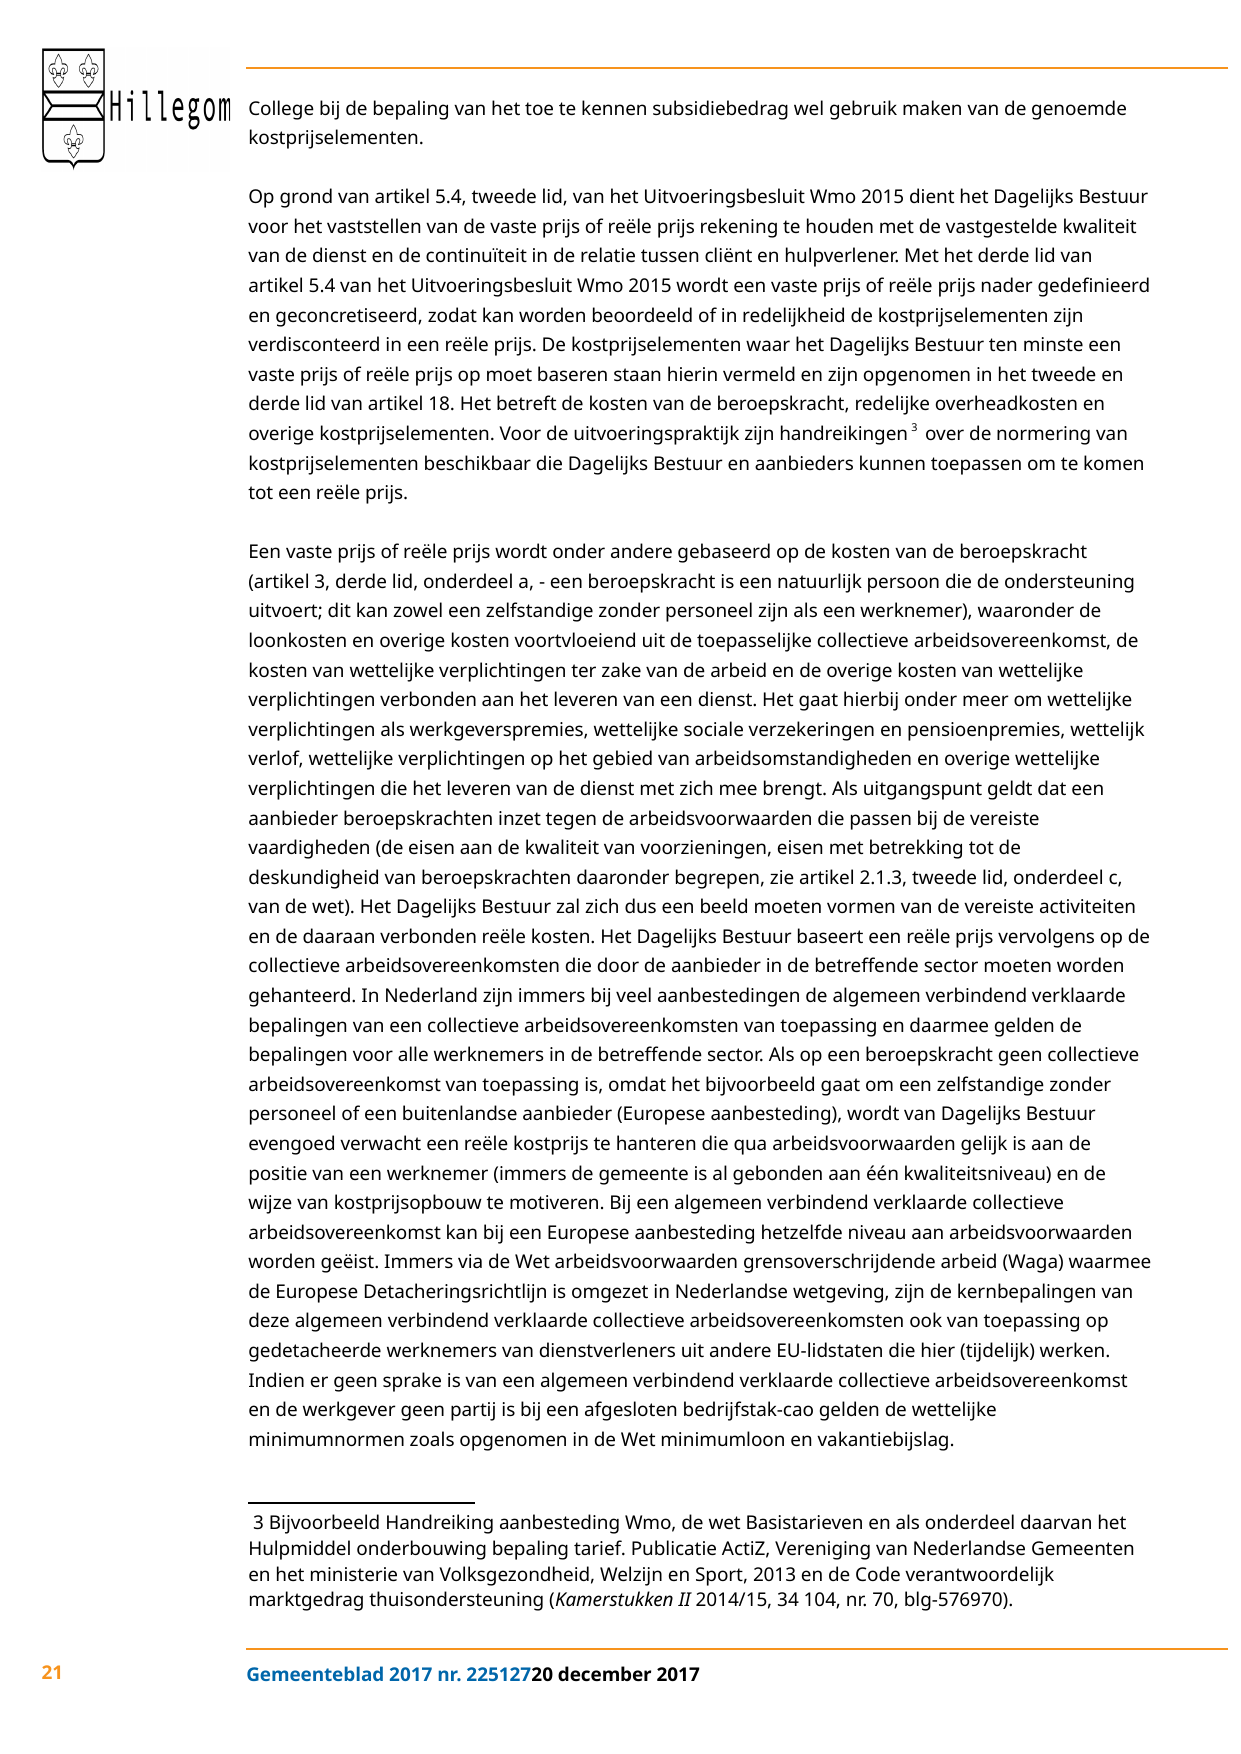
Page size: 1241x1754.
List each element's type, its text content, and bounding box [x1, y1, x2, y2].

picture [41, 47, 231, 172]
text College bij de bepaling van het toe te kennen subsidiebedrag wel gebruik maken van de genoemde kostprijselementen. [248, 95, 1152, 150]
text Een vaste prijs of reële prijs wordt onder andere gebaseerd op de kosten van de beroepskracht (artikel 3, derde lid, onderdeel a, - een beroepskracht is een natuurlijk persoon die de ondersteuning uitvoert; dit kan zowel een zelfstandige zonder personeel zijn als een werknemer), waaronder de loonkosten en overige kosten voortvloeiend uit de toepasselijke collectieve arbeidsovereenkomst, de kosten van wettelijke verplichtingen ter zake van de arbeid en de overige kosten van wettelijke verplichtingen verbonden aan het leveren van een dienst. Het gaat hierbij onder meer om wettelijke verplichtingen als werkgeverspremies, wettelijke sociale verzekeringen en pensioenpremies, wettelijk verlof, wettelijke verplichtingen op het gebied van arbeidsomstandigheden en overige wettelijke verplichtingen die het leveren van de dienst met zich mee brengt. Als uitgangspunt geldt dat een aanbieder beroepskrachten inzet tegen de arbeidsvoorwaarden die passen bij de vereiste vaardigheden (de eisen aan de kwaliteit van voorzieningen, eisen met betrekking tot de deskundigheid van beroepskrachten daaronder begrepen, zie artikel 2.1.3, tweede lid, onderdeel c, van de wet). Het Dagelijks Bestuur zal zich dus een beeld moeten vormen van de vereiste activiteiten en de daaraan verbonden reële kosten. Het Dagelijks Bestuur baseert een reële prijs vervolgens op de collectieve arbeidsovereenkomsten die door de aanbieder in de betreffende sector moeten worden gehanteerd. In Nederland zijn immers bij veel aanbestedingen de algemeen verbindend verklaarde bepalingen van een collectieve arbeidsovereenkomsten van toepassing en daarmee gelden de bepalingen voor alle werknemers in de betreffende sector. Als op een beroepskracht geen collectieve arbeidsovereenkomst van toepassing is, omdat het bijvoorbeeld gaat om een zelfstandige zonder personeel of een buitenlandse aanbieder (Europese aanbesteding), wordt van Dagelijks Bestuur evengoed verwacht een reële kostprijs te hanteren die qua arbeidsvoorwaarden gelijk is aan de positie van een werknemer (immers de gemeente is al gebonden aan één kwaliteitsniveau) en de wijze van kostprijsopbouw te motiveren. Bij een algemeen verbindend verklaarde collectieve arbeidsovereenkomst kan bij een Europese aanbesteding hetzelfde niveau aan arbeidsvoorwaarden worden geëist. Immers via de Wet arbeidsvoorwaarden grensoverschrijdende arbeid (Waga) waarmee de Europese Detacheringsrichtlijn is omgezet in Nederlandse wetgeving, zijn de kernbepalingen van deze algemeen verbindend verklaarde collectieve arbeidsovereenkomsten ook van toepassing op gedetacheerde werknemers van dienstverleners uit andere EU-lidstaten die hier (tijdelijk) werken. Indien er geen sprake is van een algemeen verbindend verklaarde collectieve arbeidsovereenkomst en de werkgever geen partij is bij een afgesloten bedrijfstak-cao gelden de wettelijke minimumnormen zoals opgenomen in de Wet minimumloon en vakantiebijslag. [248, 538, 1152, 1452]
text Bijvoorbeeld Handreiking aanbesteding Wmo, de wet Basistarieven en als onderdeel daarvan het Hulpmiddel onderbouwing bepaling tarief. Publicatie ActiZ, Vereniging van Nederlandse Gemeenten en het ministerie van Volksgezondheid, Welzijn en Sport, 2013 en de Code verantwoordelijk marktgedrag thuisondersteuning (Kamerstukken II 2014/15, 34 104, nr. 70, blg-576970). [248, 1509, 1152, 1612]
text Op grond van artikel 5.4, tweede lid, van het Uitvoeringsbesluit Wmo 2015 dient het Dagelijks Bestuur voor het vaststellen van de vaste prijs of reële prijs rekening te houden met de vastgestelde kwaliteit van de dienst en de continuïteit in de relatie tussen cliënt en hulpverlener. Met het derde lid van artikel 5.4 van het Uitvoeringsbesluit Wmo 2015 wordt een vaste prijs of reële prijs nader gedefinieerd en geconcretiseerd, zodat kan worden beoordeeld of in redelijkheid de kostprijselementen zijn verdisconteerd in een reële prijs. De kostprijselementen waar het Dagelijks Bestuur ten minste een vaste prijs of reële prijs op moet baseren staan hierin vermeld en zijn opgenomen in het tweede en derde lid van artikel 18. Het betreft de kosten van de beroepskracht, redelijke overheadkosten en overige kostprijselementen. Voor de uitvoeringspraktijk zijn handreikingen over de normering van kostprijselementen beschikbaar die Dagelijks Bestuur en aanbieders kunnen toepassen om te komen tot een reële prijs. [248, 183, 1152, 505]
